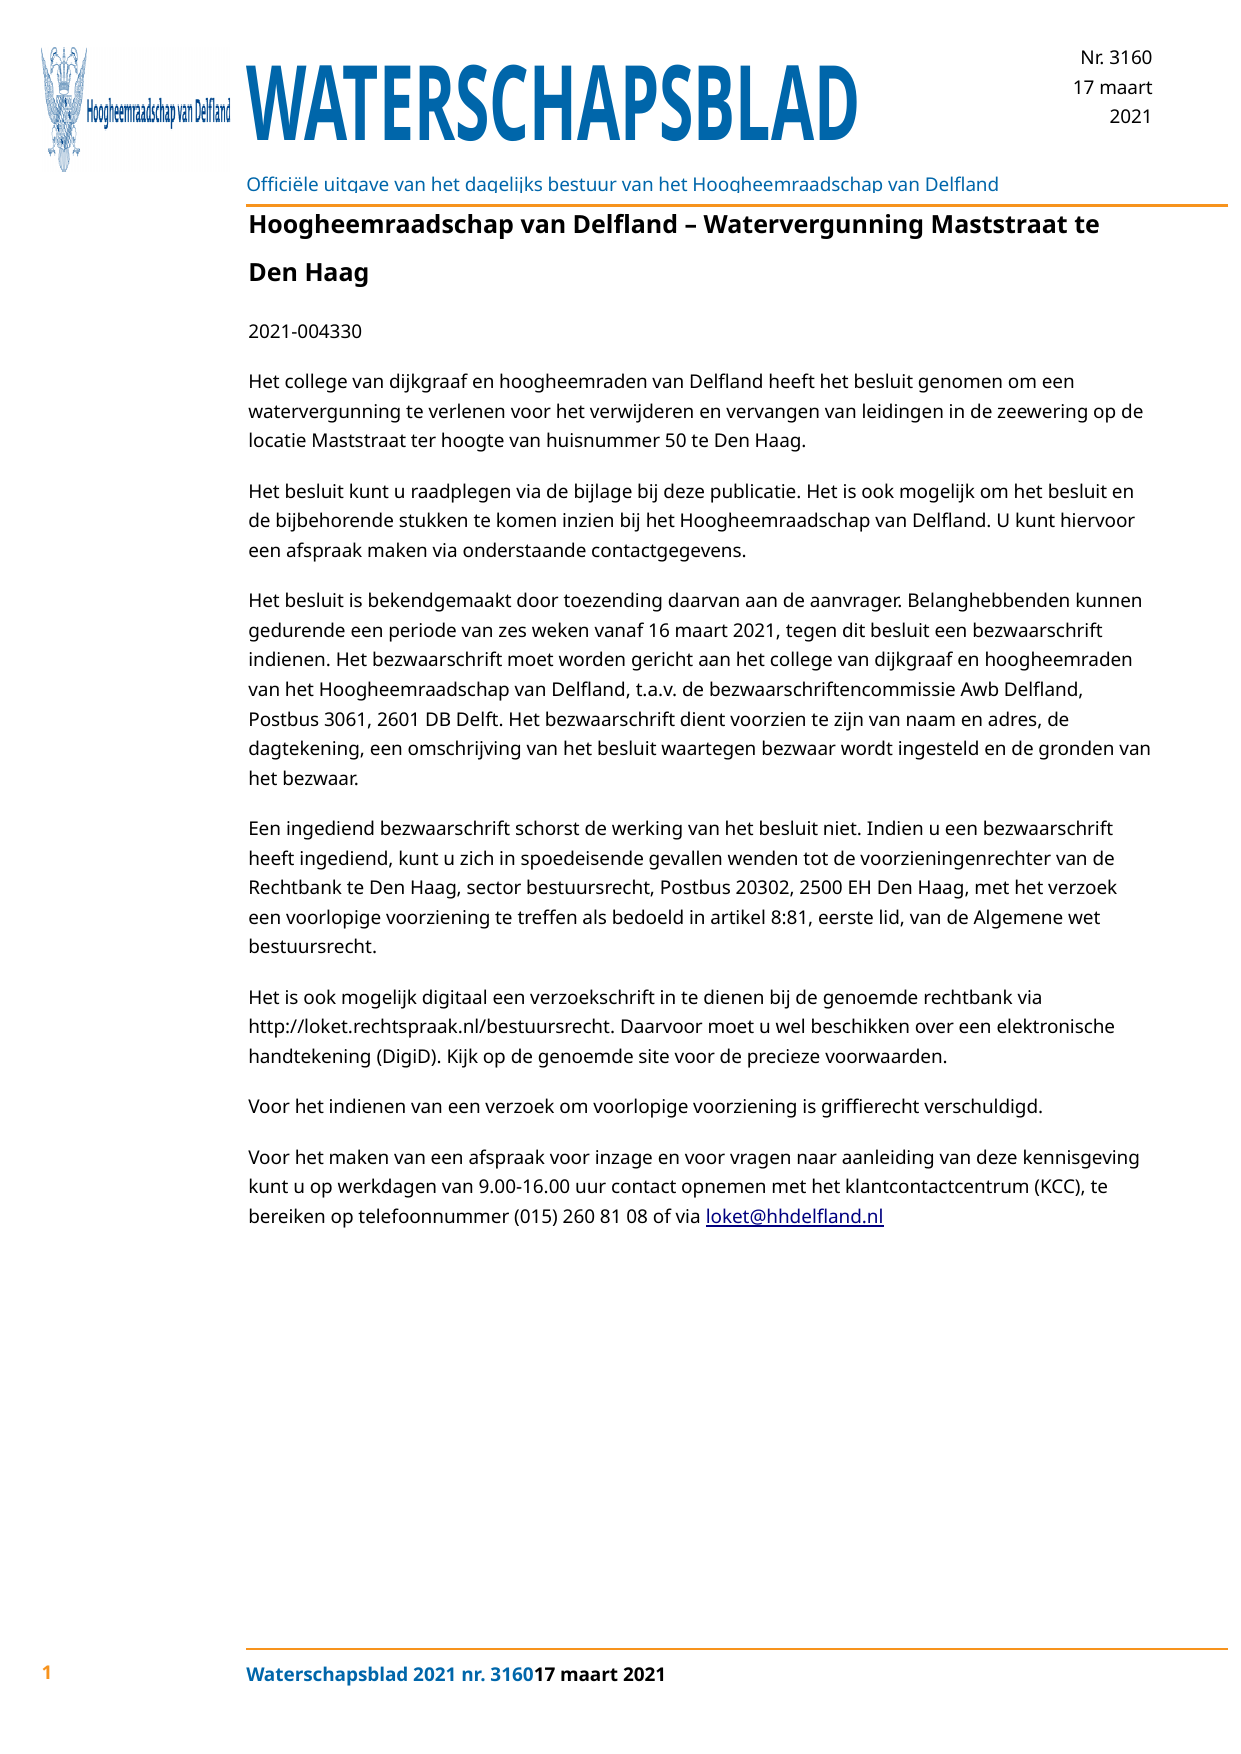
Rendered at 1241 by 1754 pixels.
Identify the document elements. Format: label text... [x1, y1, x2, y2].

picture [41, 47, 231, 172]
text Voor het indienen van een verzoek om voorlopige voorziening is griffierecht verschuldigd. [248, 1094, 1152, 1119]
text 2021-004330 [248, 318, 1152, 344]
text Een ingediend bezwaarschrift schorst de werking van het besluit niet. Indien u een bezwaarschrift heeft ingediend, kunt u zich in spoedeisende gevallen wenden tot de voorzieningenrechter van de Rechtbank te Den Haag, sector bestuursrecht, Postbus 20302, 2500 EH Den Haag, met het verzoek een voorlopige voorziening te treffen als bedoeld in artikel 8:81, eerste lid, van de Algemene wet bestuursrecht. [248, 815, 1152, 959]
text Het besluit kunt u raadplegen via de bijlage bij deze publicatie. Het is ook mogelijk om het besluit en de bijbehorende stukken te komen inzien bij het Hoogheemraadschap van Delfland. U kunt hiervoor een afspraak maken via onderstaande contactgegevens. [248, 478, 1152, 563]
text Het besluit is bekendgemaakt door toezending daarvan aan de aanvrager. Belanghebbenden kunnen gedurende een periode van zes weken vanaf 16 maart 2021, tegen dit besluit een bezwaarschrift indienen. Het bezwaarschrift moet worden gericht aan het college van dijkgraaf en hoogheemraden van het Hoogheemraadschap van Delfland, t.a.v. de bezwaarschriftencommissie Awb Delfland, Postbus 3061, 2601 DB Delft. Het bezwaarschrift dient voorzien te zijn van naam en adres, de dagtekening, een omschrijving van het besluit waartegen bezwaar wordt ingesteld en de gronden van het bezwaar. [248, 587, 1152, 791]
text Het is ook mogelijk digitaal een verzoekschrift in te dienen bij de genoemde rechtbank via http://loket.rechtspraak.nl/bestuursrecht. Daarvoor moet u wel beschikken over een elektronische handtekening (DigiD). Kijk op de genoemde site voor de precieze voorwaarden. [248, 984, 1152, 1069]
text Het college van dijkgraaf en hoogheemraden van Delfland heeft het besluit genomen om een watervergunning te verlenen voor het verwijderen en vervangen van leidingen in de zeewering op de locatie Maststraat ter hoogte van huisnummer 50 te Den Haag. [248, 368, 1152, 453]
text Hoogheemraadschap van Delfland – Watervergunning Maststraat te Den Haag [248, 207, 1152, 288]
text Voor het maken van een afspraak voor inzage en voor vragen naar aanleiding van deze kennisgeving kunt u op werkdagen van 9.00-16.00 uur contact opnemen met het klantcontactcentrum (KCC), te bereiken op telefoonnummer (015) 260 81 08 of via loket@hhdelfland.nl [248, 1144, 1152, 1229]
